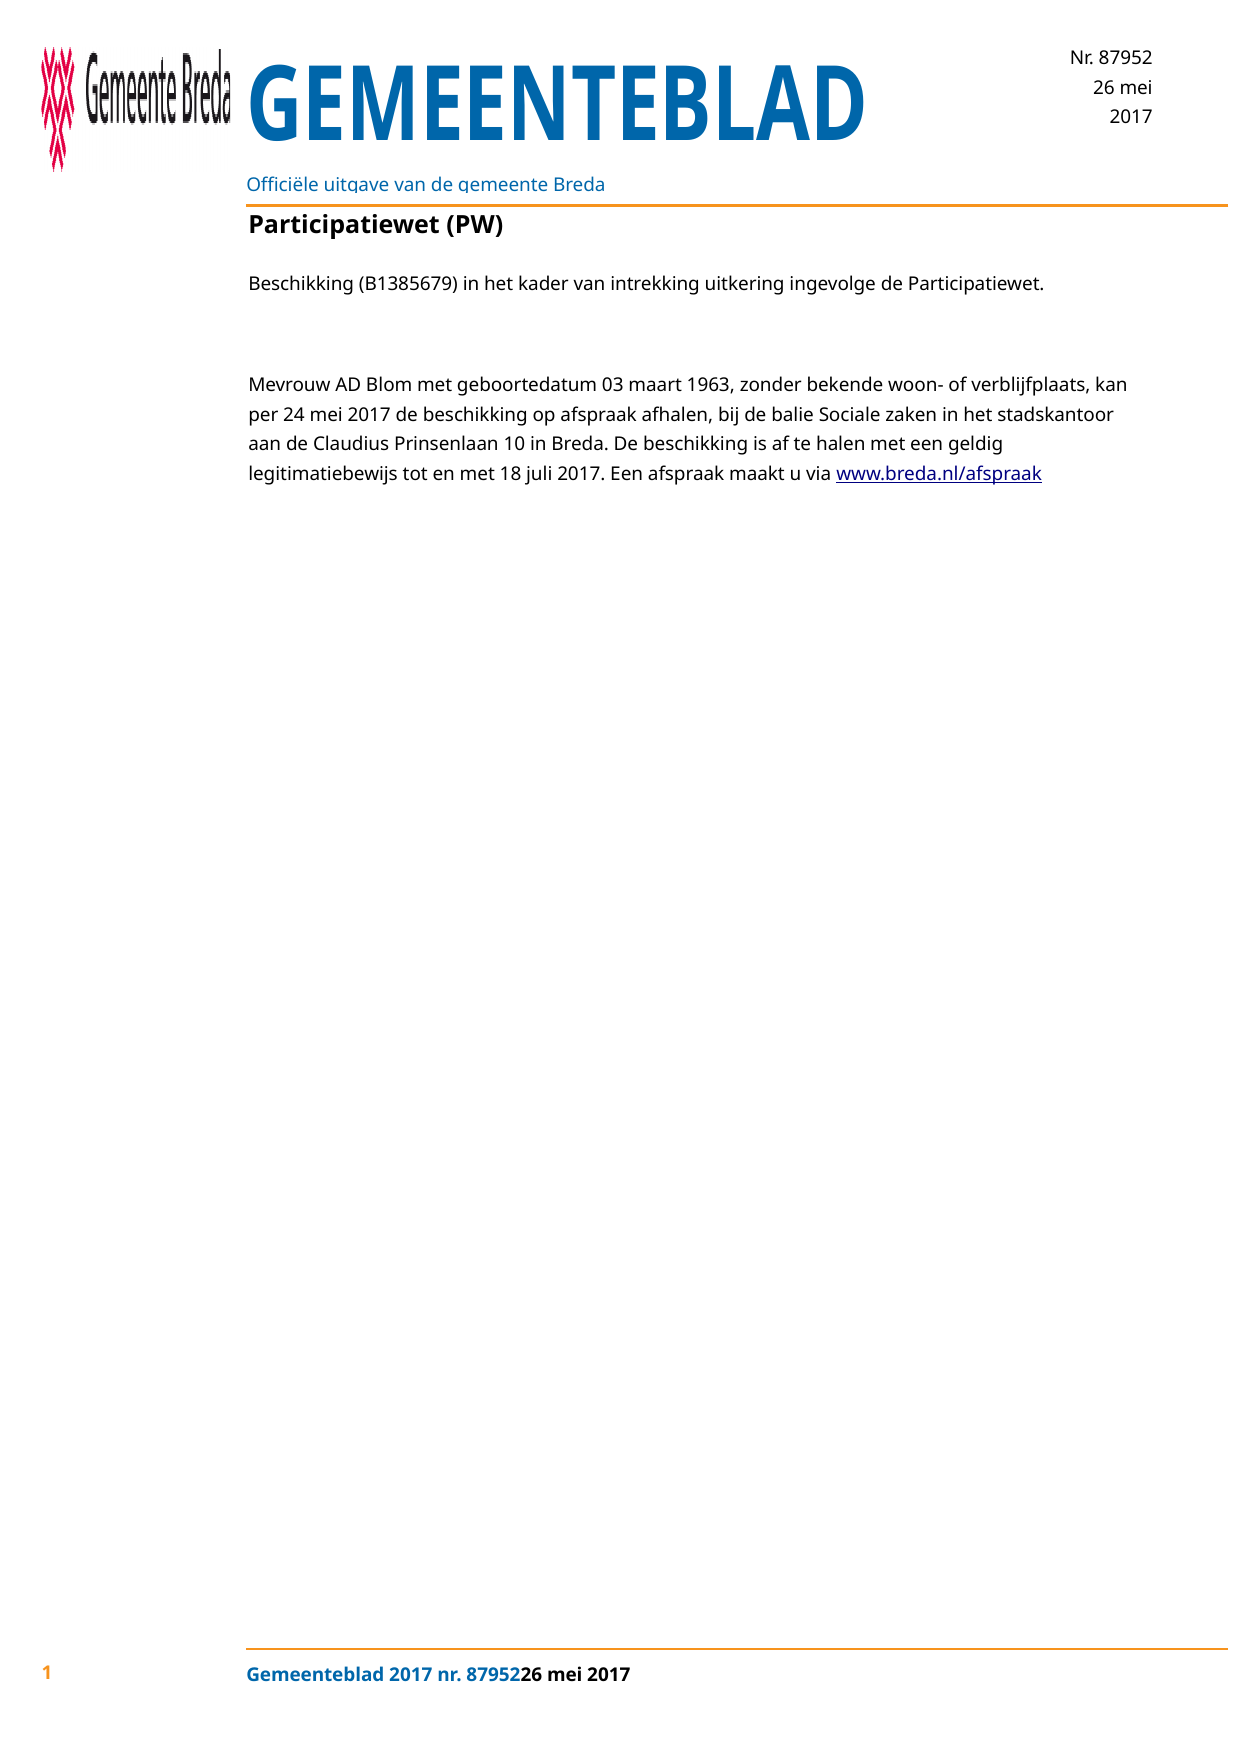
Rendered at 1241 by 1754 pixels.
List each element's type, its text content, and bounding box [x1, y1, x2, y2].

picture [41, 47, 231, 172]
text Beschikking (B1385679) in het kader van intrekking uitkering ingevolge de Participatiewet. [248, 270, 1152, 296]
text Mevrouw AD Blom met geboortedatum 03 maart 1963, zonder bekende woon- of verblijfplaats, kan per 24 mei 2017 de beschikking op afspraak afhalen, bij de balie Sociale zaken in het stadskantoor aan de Claudius Prinsenlaan 10 in Breda. De beschikking is af te halen met een geldig legitimatiebewijs tot en met 18 juli 2017. Een afspraak maakt u via www.breda.nl/afspraak [248, 371, 1152, 486]
text Participatiewet (PW) [248, 207, 1152, 241]
